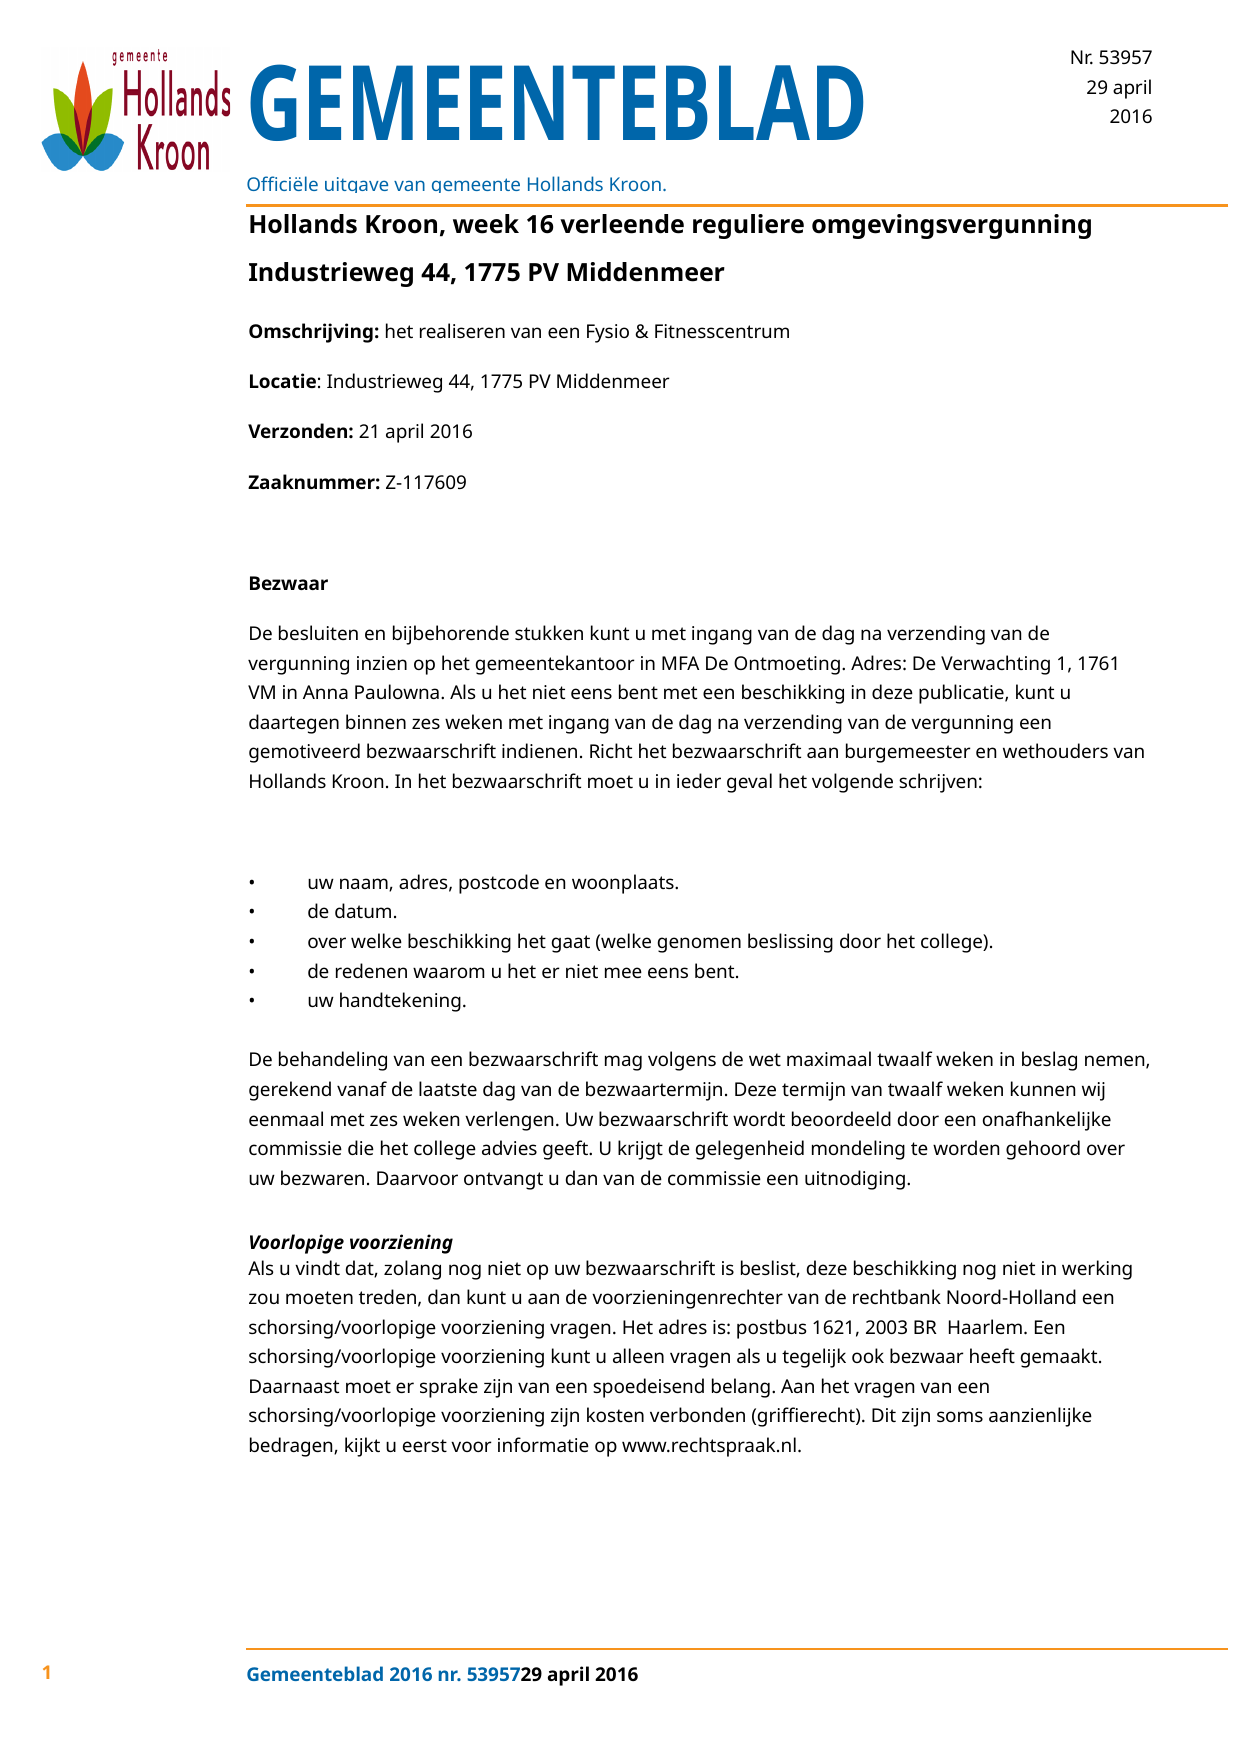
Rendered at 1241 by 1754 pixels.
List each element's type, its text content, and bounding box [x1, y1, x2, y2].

text Zaaknummer: Z-117609 [248, 469, 1152, 495]
picture [41, 47, 231, 172]
text Verzonden: 21 april 2016 [248, 419, 1152, 444]
text De behandeling van een bezwaarschrift mag volgens de wet maximaal twaalf weken in beslag nemen, gerekend vanaf de laatste dag van de bezwaartermijn. Deze termijn van twaalf weken kunnen wij eenmaal met zes weken verlengen. Uw bezwaarschrift wordt beoordeeld door een onafhankelijke commissie die het college advies geeft. U krijgt de gelegenheid mondeling te worden gehoord over uw bezwaren. Daarvoor ontvangt u dan van de commissie een uitnodiging. [248, 1047, 1152, 1191]
list uw handtekening. [248, 987, 1152, 1013]
text Bezwaar [248, 570, 1152, 596]
list de datum. [248, 899, 1152, 924]
text Voorlopige voorziening [248, 1229, 1152, 1255]
text Omschrijving: het realiseren van een Fysio & Fitnesscentrum [248, 318, 1152, 344]
text De besluiten en bijbehorende stukken kunt u met ingang van de dag na verzending van de vergunning inzien op het gemeentekantoor in MFA De Ontmoeting. Adres: De Verwachting 1, 1761 VM in Anna Paulowna. Als u het niet eens bent met een beschikking in deze publicatie, kunt u daartegen binnen zes weken met ingang van de dag na verzending van de vergunning een gemotiveerd bezwaarschrift indienen. Richt het bezwaarschrift aan burgemeester en wethouders van Hollands Kroon. In het bezwaarschrift moet u in ieder geval het volgende schrijven: [248, 620, 1152, 794]
text Als u vindt dat, zolang nog niet op uw bezwaarschrift is beslist, deze beschikking nog niet in werking zou moeten treden, dan kunt u aan de voorzieningenrechter van de rechtbank Noord-Holland een schorsing/voorlopige voorziening vragen. Het adres is: postbus 1621, 2003 BR Haarlem. Een schorsing/voorlopige voorziening kunt u alleen vragen als u tegelijk ook bezwaar heeft gemaakt. Daarnaast moet er sprake zijn van een spoedeisend belang. Aan het vragen van een schorsing/voorlopige voorziening zijn kosten verbonden (griffierecht). Dit zijn soms aanzienlijke bedragen, kijkt u eerst voor informatie op www.rechtspraak.nl. [248, 1255, 1152, 1458]
text Hollands Kroon, week 16 verleende reguliere omgevingsvergunning Industrieweg 44, 1775 PV Middenmeer [248, 207, 1152, 288]
list uw naam, adres, postcode en woonplaats. [248, 869, 1152, 895]
list over welke beschikking het gaat (welke genomen beslissing door het college). [248, 928, 1152, 954]
list de redenen waarom u het er niet mee eens bent. [248, 958, 1152, 984]
text Locatie: Industrieweg 44, 1775 PV Middenmeer [248, 368, 1152, 394]
